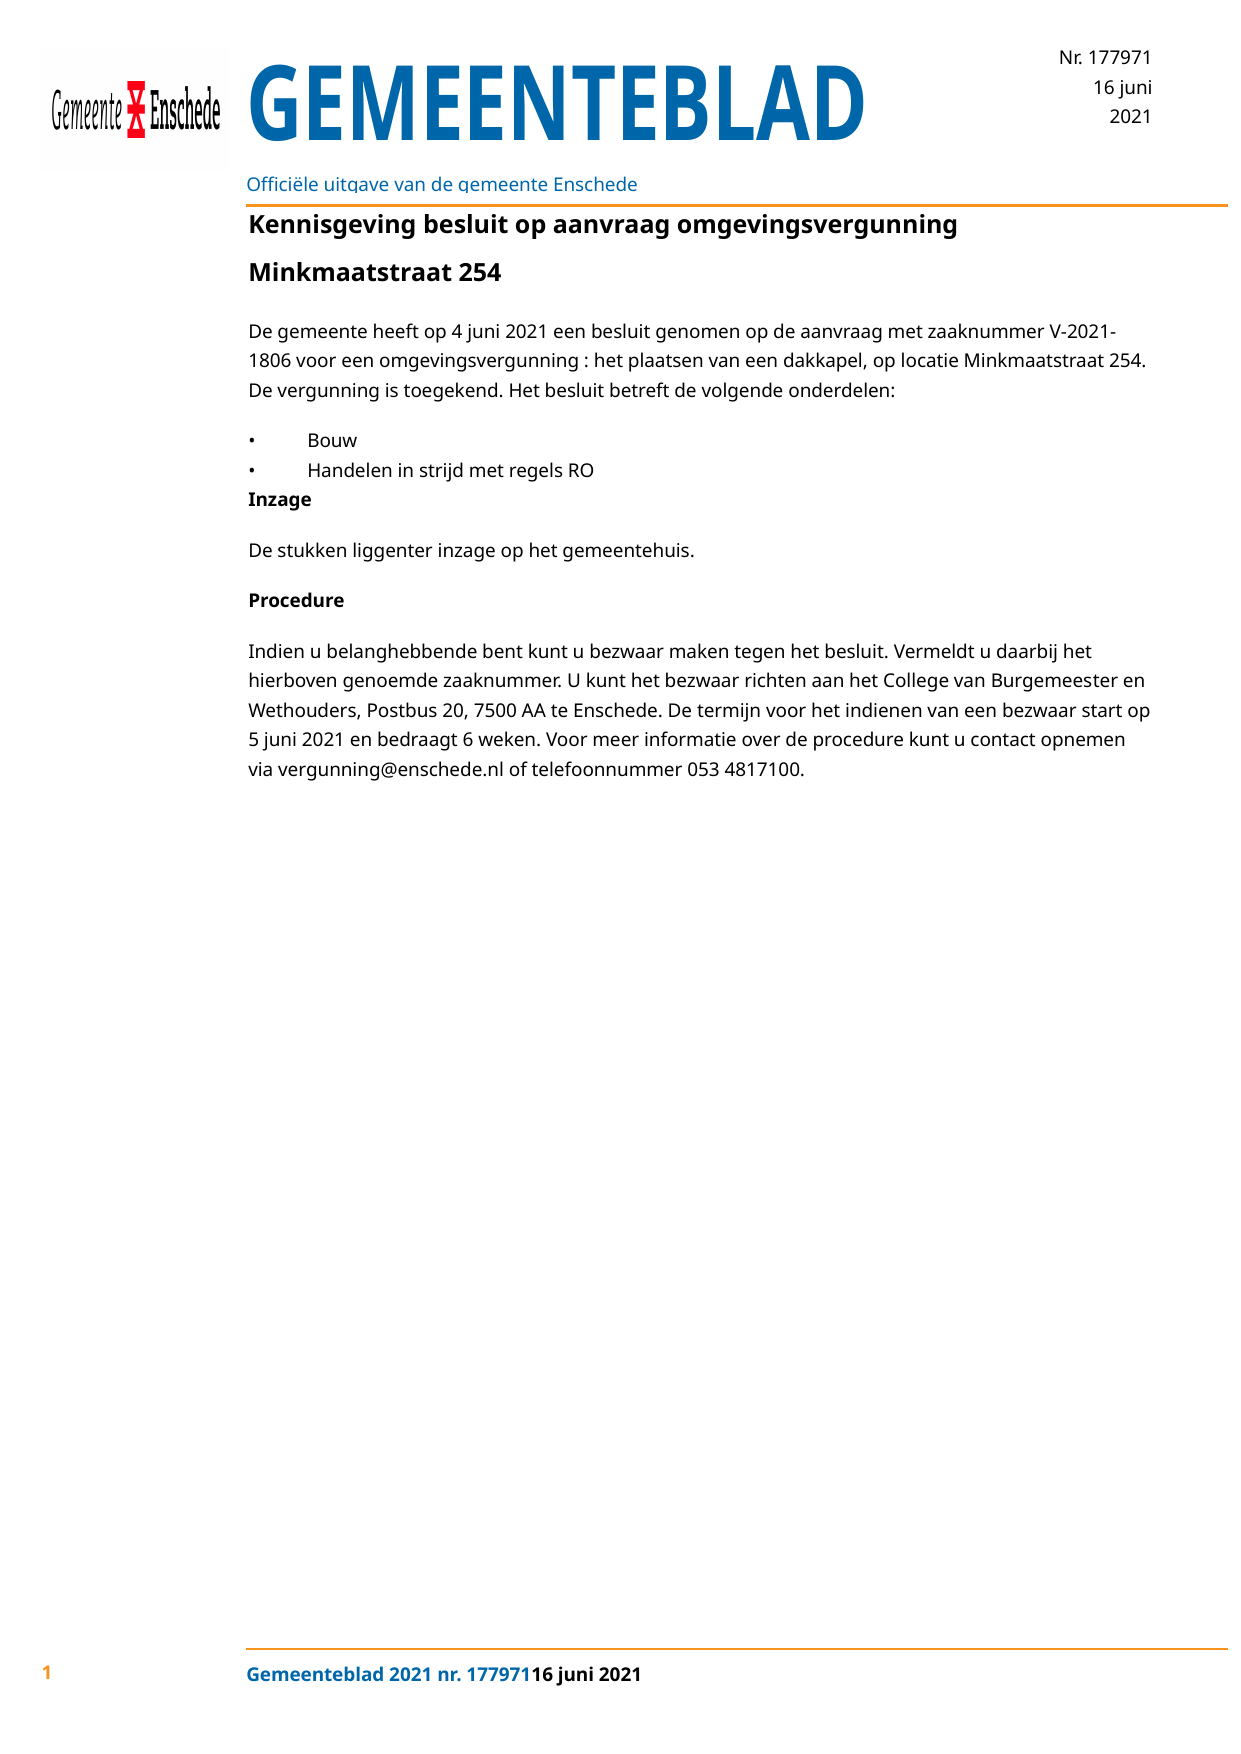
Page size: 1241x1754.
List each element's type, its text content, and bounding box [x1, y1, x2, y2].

picture [41, 47, 231, 172]
text De stukken liggenter inzage op het gemeentehuis. [248, 537, 1152, 563]
text Inzage [248, 487, 1152, 512]
text Indien u belanghebbende bent kunt u bezwaar maken tegen het besluit. Vermeldt u daarbij het hierboven genoemde zaaknummer. U kunt het bezwaar richten aan het College van Burgemees­ter en Wethouders, Postbus 20, 7500 AA te Enschede. De termijn voor het indienen van een bezwaar start op 5 juni 2021 en bedraagt 6 weken. Voor meer informatie over de procedure kunt u contact opnemen via vergunning@enschede.nl of telefoonnummer 053 4817100. [248, 638, 1152, 782]
list Handelen in strijd met regels RO [248, 457, 1152, 483]
text De gemeente heeft op 4 juni 2021 een besluit genomen op de aanvraag met zaaknummer V-2021-1806 voor een omgevingsvergunning : het plaatsen van een dakkapel, op locatie Minkmaatstraat 254. De vergunning is toegekend. Het besluit betreft de volgende onderdelen: [248, 318, 1152, 403]
text Kennisgeving besluit op aanvraag omgevingsvergunning Minkmaatstraat 254 [248, 207, 1152, 288]
list Bouw [248, 427, 1152, 453]
text Procedure [248, 587, 1152, 613]
